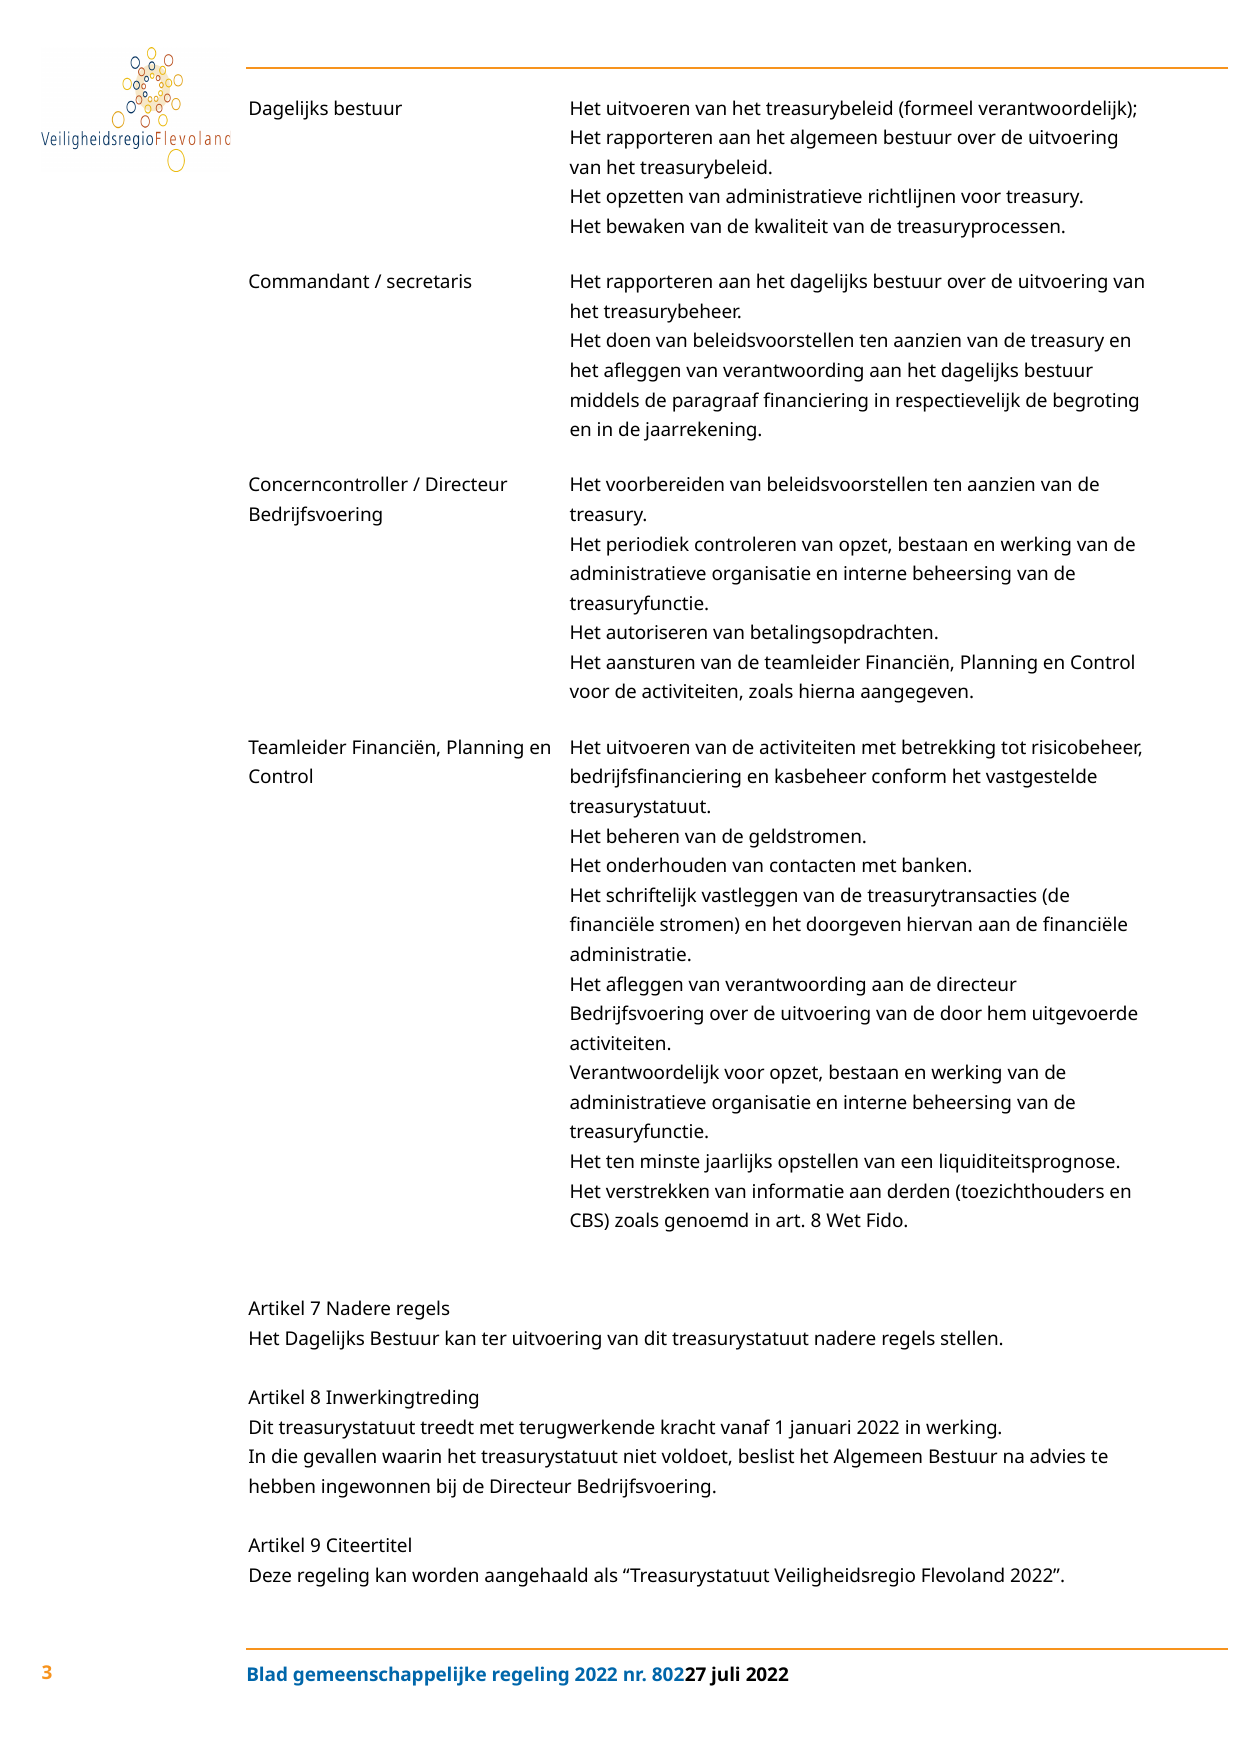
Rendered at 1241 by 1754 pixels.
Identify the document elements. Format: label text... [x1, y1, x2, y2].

text Artikel 7 Nadere regels [248, 1296, 1152, 1321]
text Het Dagelijks Bestuur kan ter uitvoering van dit treasurystatuut nadere regels stellen. [248, 1325, 1152, 1351]
table_cell Het uitvoeren van de activiteiten met betrekking tot risicobeheer, bedrijfsfinanciering en kasbeheer conform het vastgestelde treasurystatuut. Het beheren van de geldstromen. Het onderhouden van contacten met banken. Het schriftelijk vastleggen van de treasurytransacties (de financiële stromen) en het doorgeven hiervan aan de financiële administratie. Het afleggen van verantwoording aan de directeur Bedrijfsvoering over de uitvoering van de door hem uitgevoerde activiteiten. Verantwoordelijk voor opzet, bestaan en werking van de administratieve organisatie en interne beheersing van de treasuryfunctie. Het ten minste jaarlijks opstellen van een liquiditeitsprognose. Het verstrekken van informatie aan derden (toezichthouders en CBS) zoals genoemd in art. 8 Wet Fido. [569, 734, 1152, 1263]
table_cell Teamleider Financiën, Planning en Control [248, 734, 569, 1263]
table_cell Het rapporteren aan het dagelijks bestuur over de uitvoering van het treasurybeheer. Het doen van beleidsvoorstellen ten aanzien van de treasury en het afleggen van verantwoording aan het dagelijks bestuur middels de paragraaf financiering in respectievelijk de begroting en in de jaarrekening. [569, 269, 1152, 472]
table_cell Concerncontroller / Directeur Bedrijfsvoering [248, 472, 569, 734]
picture [41, 47, 231, 172]
table_cell Dagelijks bestuur [248, 95, 569, 268]
text Dit treasurystatuut treedt met terugwerkende kracht vanaf 1 januari 2022 in werking. [248, 1414, 1152, 1439]
table_cell Het voorbereiden van beleidsvoorstellen ten aanzien van de treasury. Het periodiek controleren van opzet, bestaan en werking van de administratieve organisatie en interne beheersing van de treasuryfunctie. Het autoriseren van betalingsopdrachten. Het aansturen van de teamleider Financiën, Planning en Control voor de activiteiten, zoals hierna aangegeven. [569, 472, 1152, 734]
text Artikel 8 Inwerkingtreding [248, 1384, 1152, 1410]
text In die gevallen waarin het treasurystatuut niet voldoet, beslist het Algemeen Bestuur na advies te hebben ingewonnen bij de Directeur Bedrijfsvoering. [248, 1443, 1152, 1499]
text Artikel 9 Citeertitel [248, 1532, 1152, 1558]
text Deze regeling kan worden aangehaald als “Treasurystatuut Veiligheidsregio Flevoland 2022”. [248, 1562, 1152, 1587]
table_cell Commandant / secretaris [248, 269, 569, 472]
table_cell Het uitvoeren van het treasurybeleid (formeel verantwoordelijk); Het rapporteren aan het algemeen bestuur over de uitvoering van het treasurybeleid. Het opzetten van administratieve richtlijnen voor treasury. Het bewaken van de kwaliteit van de treasuryprocessen. [569, 95, 1152, 268]
